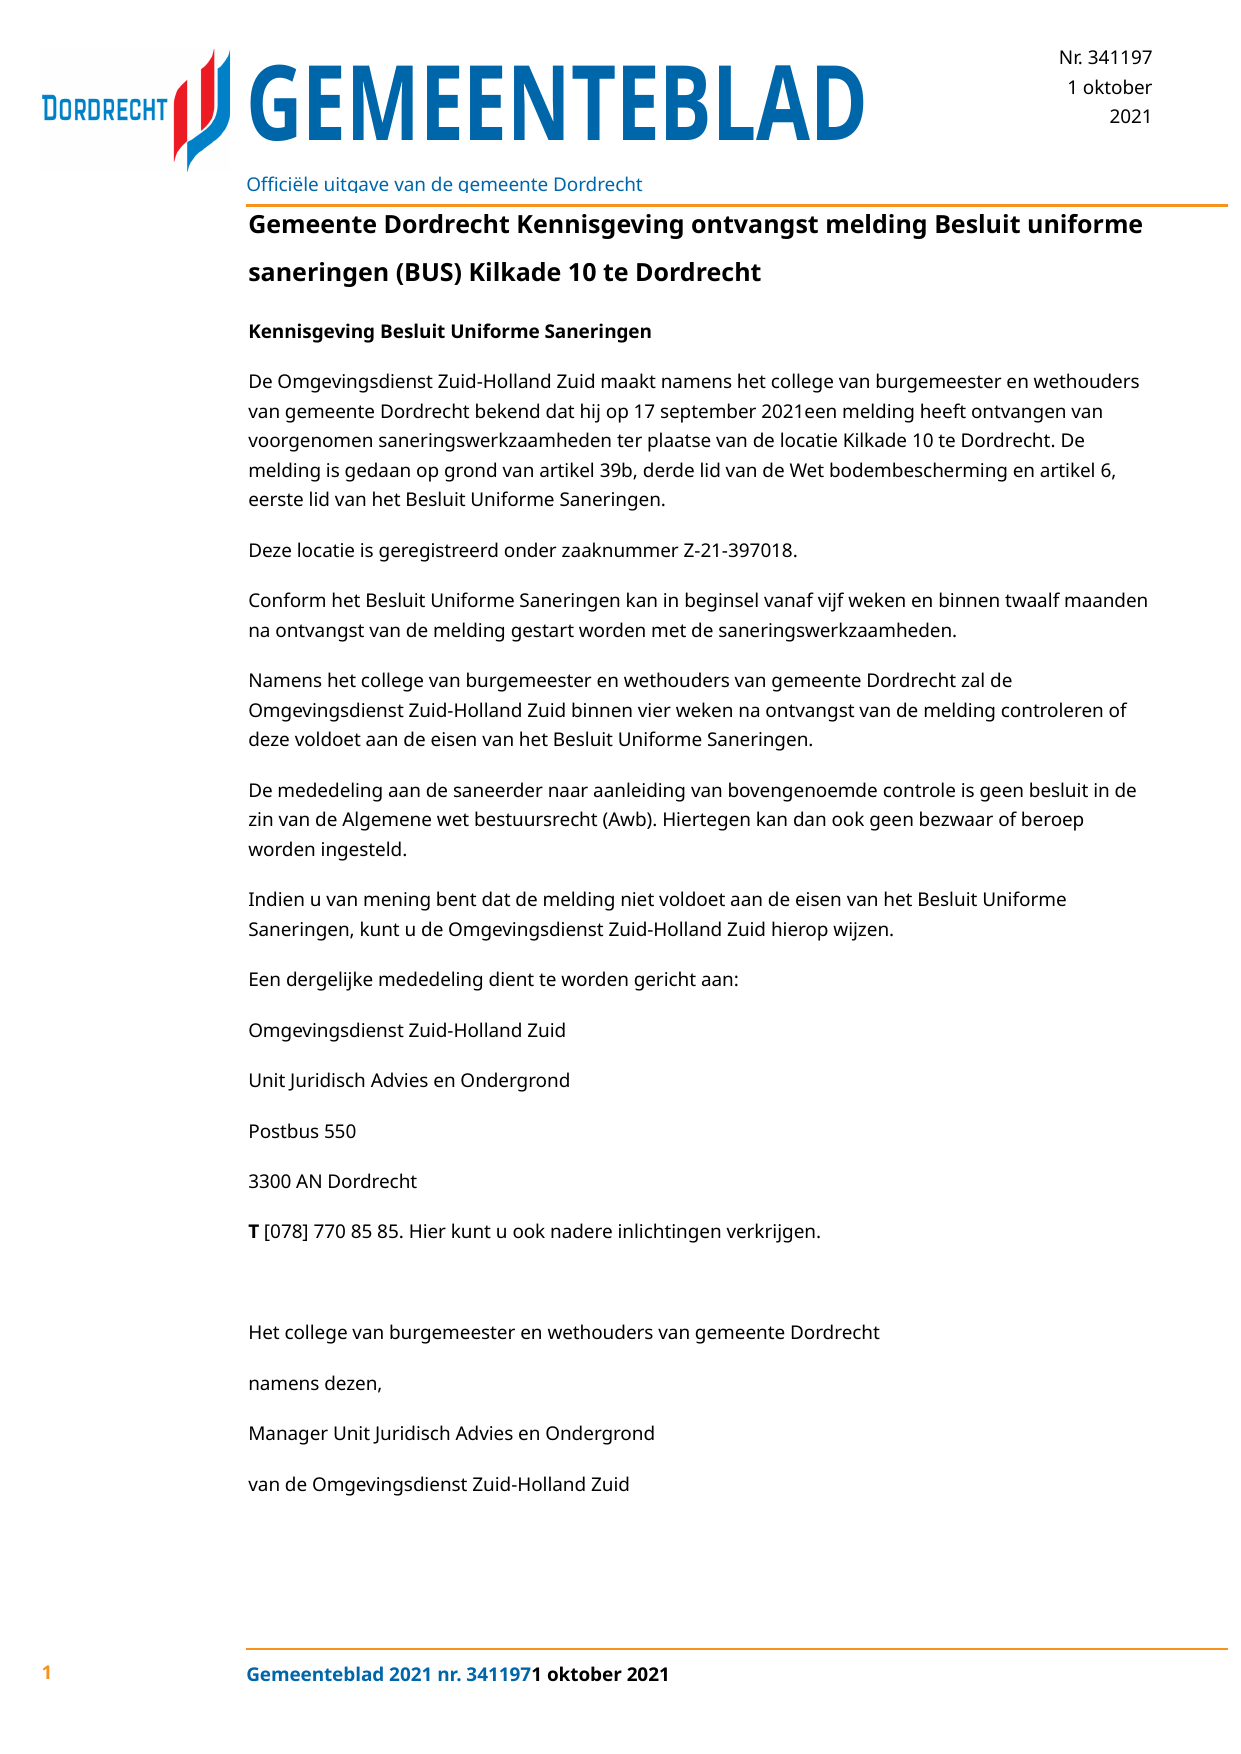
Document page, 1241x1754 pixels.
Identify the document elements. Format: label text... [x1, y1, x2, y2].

text Het college van burgemeester en wethouders van gemeente Dordrecht [248, 1319, 1152, 1345]
text namens dezen, [248, 1370, 1152, 1396]
text Postbus 550 [248, 1118, 1152, 1144]
text Gemeente Dordrecht Kennisgeving ontvangst melding Besluit uniforme saneringen (BUS) Kilkade 10 te Dordrecht [248, 207, 1152, 288]
text Unit Juridisch Advies en Ondergrond [248, 1067, 1152, 1093]
text Namens het college van burgemeester en wethouders van gemeente Dordrecht zal de Omgevingsdienst Zuid-Holland Zuid binnen vier weken na ontvangst van de melding controleren of deze voldoet aan de eisen van het Besluit Uniforme Saneringen. [248, 667, 1152, 752]
text Indien u van mening bent dat de melding niet voldoet aan de eisen van het Besluit Uniforme Saneringen, kunt u de Omgevingsdienst Zuid-Holland Zuid hierop wijzen. [248, 887, 1152, 942]
text Manager Unit Juridisch Advies en Ondergrond [248, 1420, 1152, 1446]
text Kennisgeving Besluit Uniforme Saneringen [248, 318, 1152, 344]
text 3300 AN Dordrecht [248, 1168, 1152, 1194]
text van de Omgevingsdienst Zuid-Holland Zuid [248, 1471, 1152, 1497]
text T [078] 770 85 85. Hier kunt u ook nadere inlichtingen verkrijgen. [248, 1219, 1152, 1244]
text De Omgevingsdienst Zuid-Holland Zuid maakt namens het college van burgemeester en wethouders van gemeente Dordrecht bekend dat hij op 17 september 2021een melding heeft ontvangen van voorgenomen saneringswerkzaamheden ter plaatse van de locatie Kilkade 10 te Dordrecht. De melding is gedaan op grond van artikel 39b, derde lid van de Wet bodembescherming en artikel 6, eerste lid van het Besluit Uniforme Saneringen. [248, 368, 1152, 512]
text De mededeling aan de saneerder naar aanleiding van bovengenoemde controle is geen besluit in de zin van de Algemene wet bestuursrecht (Awb). Hiertegen kan dan ook geen bezwaar of beroep worden ingesteld. [248, 777, 1152, 862]
text Deze locatie is geregistreerd onder zaaknummer Z-21-397018. [248, 537, 1152, 563]
text Omgevingsdienst Zuid-Holland Zuid [248, 1017, 1152, 1043]
text Conform het Besluit Uniforme Saneringen kan in beginsel vanaf vijf weken en binnen twaalf maanden na ontvangst van de melding gestart worden met de saneringswerkzaamheden. [248, 587, 1152, 643]
picture [41, 47, 231, 172]
text Een dergelijke mededeling dient te worden gericht aan: [248, 967, 1152, 992]
